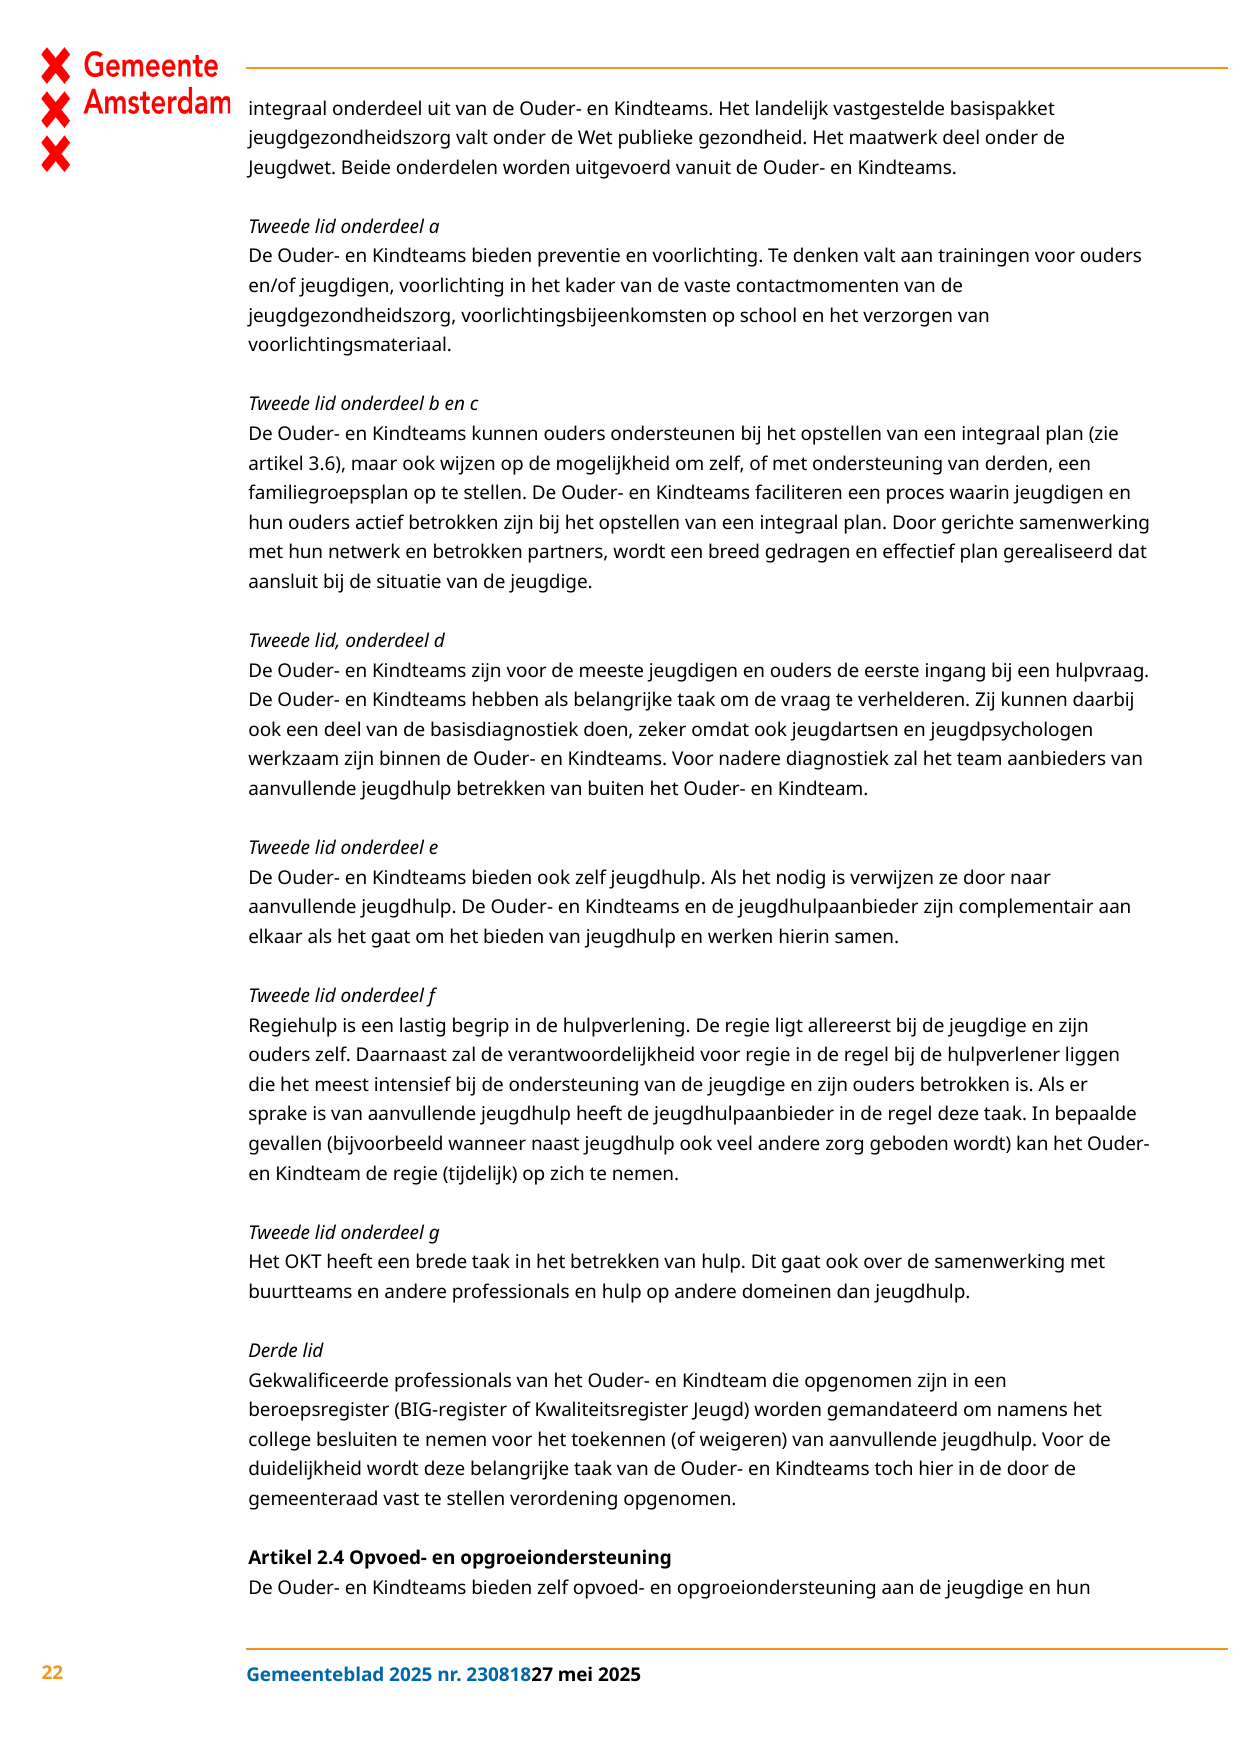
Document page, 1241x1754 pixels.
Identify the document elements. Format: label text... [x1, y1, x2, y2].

text De Ouder- en Kindteams kunnen ouders ondersteunen bij het opstellen van een integraal plan (zie artikel 3.6), maar ook wijzen op de mogelijkheid om zelf, of met ondersteuning van derden, een familiegroepsplan op te stellen. De Ouder- en Kindteams faciliteren een proces waarin jeugdigen en hun ouders actief betrokken zijn bij het opstellen van een integraal plan. Door gerichte samenwerking met hun netwerk en betrokken partners, wordt een breed gedragen en effectief plan gerealiseerd dat aansluit bij de situatie van de jeugdige. [248, 420, 1152, 594]
text integraal onderdeel uit van de Ouder- en Kindteams. Het landelijk vastgestelde basispakket jeugdgezondheidszorg valt onder de Wet publieke gezondheid. Het maatwerk deel onder de Jeugdwet. Beide onderdelen worden uitgevoerd vanuit de Ouder- en Kindteams. [248, 95, 1152, 180]
text Regiehulp is een lastig begrip in de hulpverlening. De regie ligt allereerst bij de jeugdige en zijn ouders zelf. Daarnaast zal de verantwoordelijkheid voor regie in de regel bij de hulpverlener liggen die het meest intensief bij de ondersteuning van de jeugdige en zijn ouders betrokken is. Als er sprake is van aanvullende jeugdhulp heeft de jeugdhulpaanbieder in de regel deze taak. In bepaalde gevallen (bijvoorbeeld wanneer naast jeugdhulp ook veel andere zorg geboden wordt) kan het Ouder- en Kindteam de regie (tijdelijk) op zich te nemen. [248, 1012, 1152, 1186]
text Derde lid [248, 1337, 1152, 1363]
text De Ouder- en Kindteams bieden preventie en voorlichting. Te denken valt aan trainingen voor ouders en/of jeugdigen, voorlichting in het kader van de vaste contactmomenten van de jeugdgezondheidszorg, voorlichtingsbijeenkomsten op school en het verzorgen van voorlichtingsmateriaal. [248, 243, 1152, 357]
text Tweede lid, onderdeel d [248, 627, 1152, 653]
text De Ouder- en Kindteams zijn voor de meeste jeugdigen en ouders de eerste ingang bij een hulpvraag. De Ouder- en Kindteams hebben als belangrijke taak om de vraag te verhelderen. Zij kunnen daarbij ook een deel van de basisdiagnostiek doen, zeker omdat ook jeugdartsen en jeugdpsychologen werkzaam zijn binnen de Ouder- en Kindteams. Voor nadere diagnostiek zal het team aanbieders van aanvullende jeugdhulp betrekken van buiten het Ouder- en Kindteam. [248, 657, 1152, 801]
text De Ouder- en Kindteams bieden zelf opvoed- en opgroeiondersteuning aan de jeugdige en hun [248, 1574, 1152, 1600]
text Tweede lid onderdeel b en c [248, 391, 1152, 416]
text Tweede lid onderdeel a [248, 213, 1152, 239]
text Tweede lid onderdeel f [248, 982, 1152, 1008]
text Tweede lid onderdeel e [248, 834, 1152, 860]
text Artikel 2.4 Opvoed- en opgroeiondersteuning [248, 1544, 1152, 1570]
text Het OKT heeft een brede taak in het betrekken van hulp. Dit gaat ook over de samenwerking met buurtteams en andere professionals en hulp op andere domeinen dan jeugdhulp. [248, 1248, 1152, 1304]
text De Ouder- en Kindteams bieden ook zelf jeugdhulp. Als het nodig is verwijzen ze door naar aanvullende jeugdhulp. De Ouder- en Kindteams en de jeugdhulpaanbieder zijn complementair aan elkaar als het gaat om het bieden van jeugdhulp en werken hierin samen. [248, 864, 1152, 949]
picture [41, 47, 231, 172]
text Gekwalificeerde professionals van het Ouder- en Kindteam die opgenomen zijn in een beroepsregister (BIG-register of Kwaliteitsregister Jeugd) worden gemandateerd om namens het college besluiten te nemen voor het toekennen (of weigeren) van aanvullende jeugdhulp. Voor de duidelijkheid wordt deze belangrijke taak van de Ouder- en Kindteams toch hier in de door de gemeenteraad vast te stellen verordening opgenomen. [248, 1367, 1152, 1511]
text Tweede lid onderdeel g [248, 1219, 1152, 1245]
